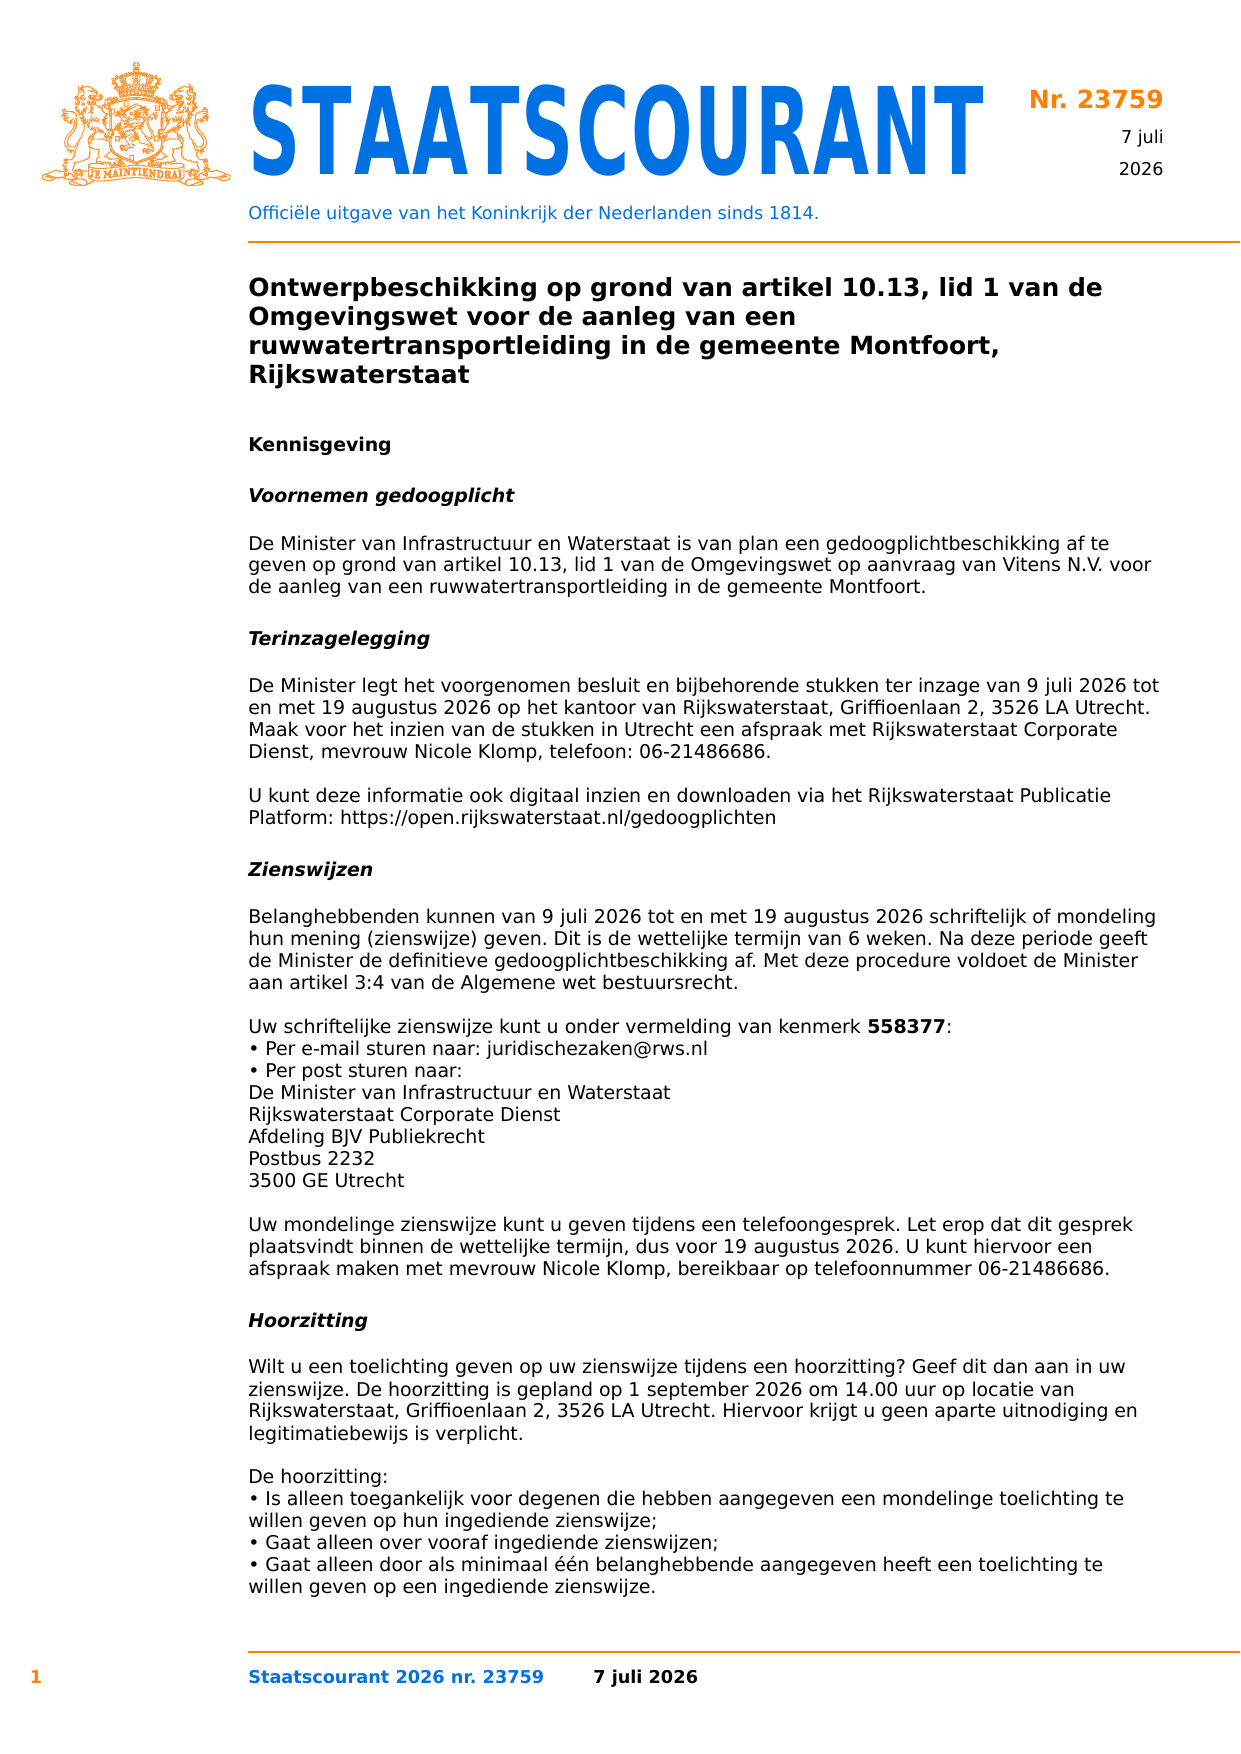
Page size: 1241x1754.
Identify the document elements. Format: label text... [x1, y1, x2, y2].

text De Minister van Infrastructuur en Waterstaat [248, 1082, 1163, 1104]
text 3500 GE Utrecht [248, 1170, 1163, 1192]
text De Minister legt het voorgenomen besluit en bijbehorende stukken ter inzage van 9 juli 2026 tot en met 19 augustus 2026 op het kantoor van Rijkswaterstaat, Griffioenlaan 2, 3526 LA Utrecht. Maak voor het inzien van de stukken in Utrecht een afspraak met Rijkswaterstaat Corporate Dienst, mevrouw Nicole Klomp, telefoon: 06-21486686. [248, 675, 1163, 763]
text • Per e-mail sturen naar: juridischezaken@rws.nl [248, 1038, 1163, 1060]
text • Per post sturen naar: [248, 1060, 1163, 1082]
text De hoorzitting: [248, 1466, 1163, 1488]
table_header STAATSCOURANT [248, 62, 998, 203]
text • Is alleen toegankelijk voor degenen die hebben aangegeven een mondelinge toelichting te willen geven op hun ingediende zienswijze; [248, 1488, 1163, 1532]
subtitle Terinzagelegging [248, 628, 1163, 650]
text Uw schriftelijke zienswijze kunt u onder vermelding van kenmerk 558377: [248, 1016, 1163, 1038]
subtitle Voornemen gedoogplicht [248, 485, 1163, 507]
text Belanghebbenden kunnen van 9 juli 2026 tot en met 19 augustus 2026 schriftelijk of mondeling hun mening (zienswijze) geven. Dit is de wettelijke termijn van 6 weken. Na deze periode geeft de Minister de definitieve gedoogplichtbeschikking af. Met deze procedure voldoet de Minister aan artikel 3:4 van de Algemene wet bestuursrecht. [248, 906, 1163, 994]
text • Gaat alleen door als minimaal één belanghebbende aangegeven heeft een toelichting te willen geven op een ingediende zienswijze. [248, 1554, 1163, 1598]
text Uw mondelinge zienswijze kunt u geven tijdens een telefoongesprek. Let erop dat dit gesprek plaatsvindt binnen de wettelijke termijn, dus voor 19 augustus 2026. U kunt hiervoor een afspraak maken met mevrouw Nicole Klomp, bereikbaar op telefoonnummer 06-21486686. [248, 1213, 1163, 1279]
text De Minister van Infrastructuur en Waterstaat is van plan een gedoogplichtbeschikking af te geven op grond van artikel 10.13, lid 1 van de Omgevingswet op aanvraag van Vitens N.V. voor de aanleg van een ruwwatertransportleiding in de gemeente Montfoort. [248, 532, 1163, 598]
table_header [25, 62, 248, 241]
table_cell Officiële uitgave van het Koninkrijk der Nederlanden sinds 1814. [248, 203, 1240, 241]
subtitle Zienswijzen [248, 859, 1163, 881]
text • Gaat alleen over vooraf ingediende zienswijzen; [248, 1532, 1163, 1554]
subtitle Hoorzitting [248, 1309, 1163, 1331]
picture [41, 62, 231, 186]
table_cell 7 juli [998, 121, 1240, 153]
text Rijkswaterstaat Corporate Dienst [248, 1104, 1163, 1126]
text Afdeling BJV Publiekrecht [248, 1126, 1163, 1148]
text U kunt deze informatie ook digitaal inzien en downloaden via het Rijkswaterstaat Publicatie Platform: https://open.rijkswaterstaat.nl/gedoogplichten [248, 785, 1163, 829]
subtitle Kennisgeving [248, 433, 1163, 455]
subtitle Ontwerpbeschikking op grond van artikel 10.13, lid 1 van de Omgevingswet voor de aanleg van een ruwwatertransportleiding in de gemeente Montfoort, Rijkswaterstaat [248, 273, 1163, 390]
text Wilt u een toelichting geven op uw zienswijze tijdens een hoorzitting? Geef dit dan aan in uw zienswijze. De hoorzitting is gepland op 1 september 2026 om 14.00 uur op locatie van Rijkswaterstaat, Griffioenlaan 2, 3526 LA Utrecht. Hiervoor krijgt u geen aparte uitnodiging en legitimatiebewijs is verplicht. [248, 1356, 1163, 1444]
table_header Nr. 23759 [998, 62, 1240, 121]
text Postbus 2232 [248, 1148, 1163, 1170]
table_cell 2026 [998, 153, 1240, 203]
